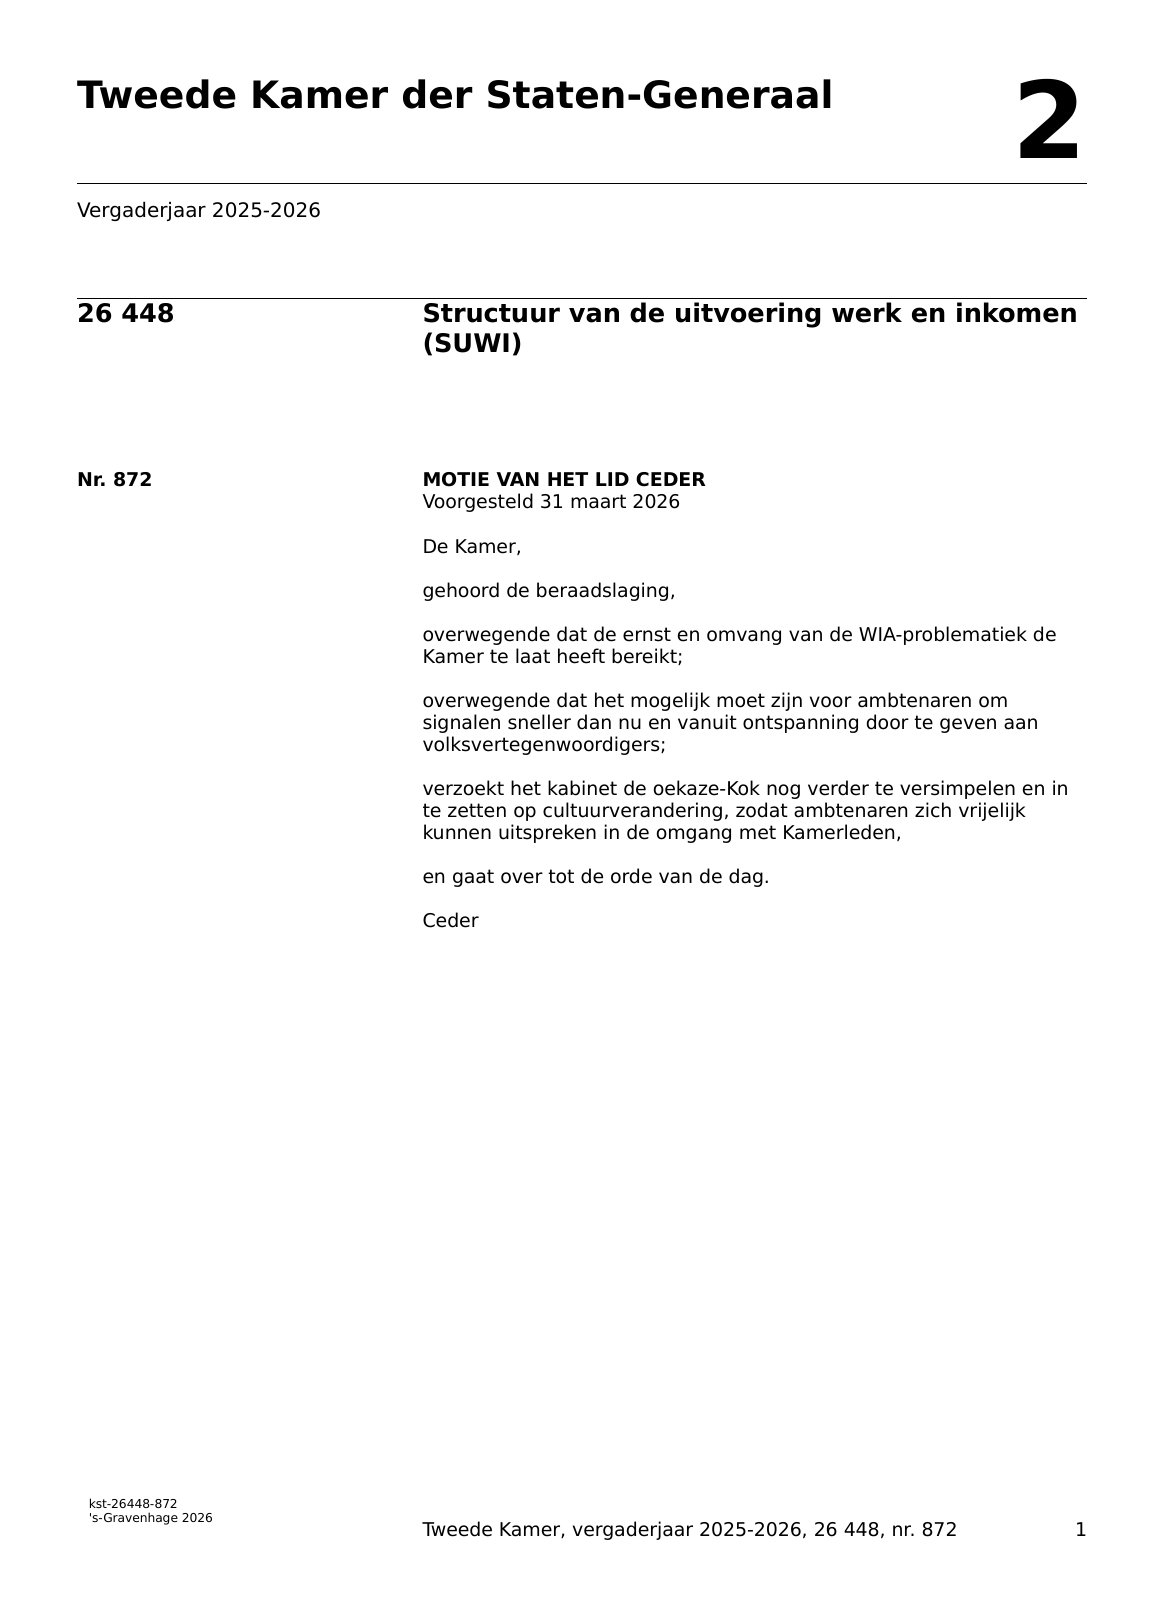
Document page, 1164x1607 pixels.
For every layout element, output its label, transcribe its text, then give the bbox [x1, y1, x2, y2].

text en gaat over tot de orde van de dag. [422, 866, 1087, 888]
text overwegende dat de ernst en omvang van de WIA-problematiek de Kamer te laat heeft bereikt; [422, 624, 1087, 668]
text Voorgesteld 31 maart 2026 [422, 491, 1087, 513]
table_header 2 [886, 59, 1087, 183]
table_cell Vergaderjaar 2025-2026 [77, 184, 1087, 298]
text gehoord de beraadslaging, [422, 580, 1087, 602]
text 's-Gravenhage 2026 [88, 1511, 323, 1525]
subtitle 26 448 Structuur van de uitvoering werk en inkomen (SUWI) [77, 299, 1087, 358]
text kst-26448-872 [88, 1497, 323, 1511]
text Ceder [422, 910, 1087, 932]
text overwegende dat het mogelijk moet zijn voor ambtenaren om signalen sneller dan nu en vanuit ontspanning door te geven aan volksvertegenwoordigers; [422, 690, 1087, 756]
subtitle Nr. 872 MOTIE VAN HET LID CEDER [77, 469, 1087, 491]
text De Kamer, [422, 536, 1087, 557]
table_header Tweede Kamer der Staten-Generaal [77, 59, 886, 183]
text verzoekt het kabinet de oekaze-Kok nog verder te versimpelen en in te zetten op cultuurverandering, zodat ambtenaren zich vrijelijk kunnen uitspreken in de omgang met Kamerleden, [422, 778, 1087, 844]
